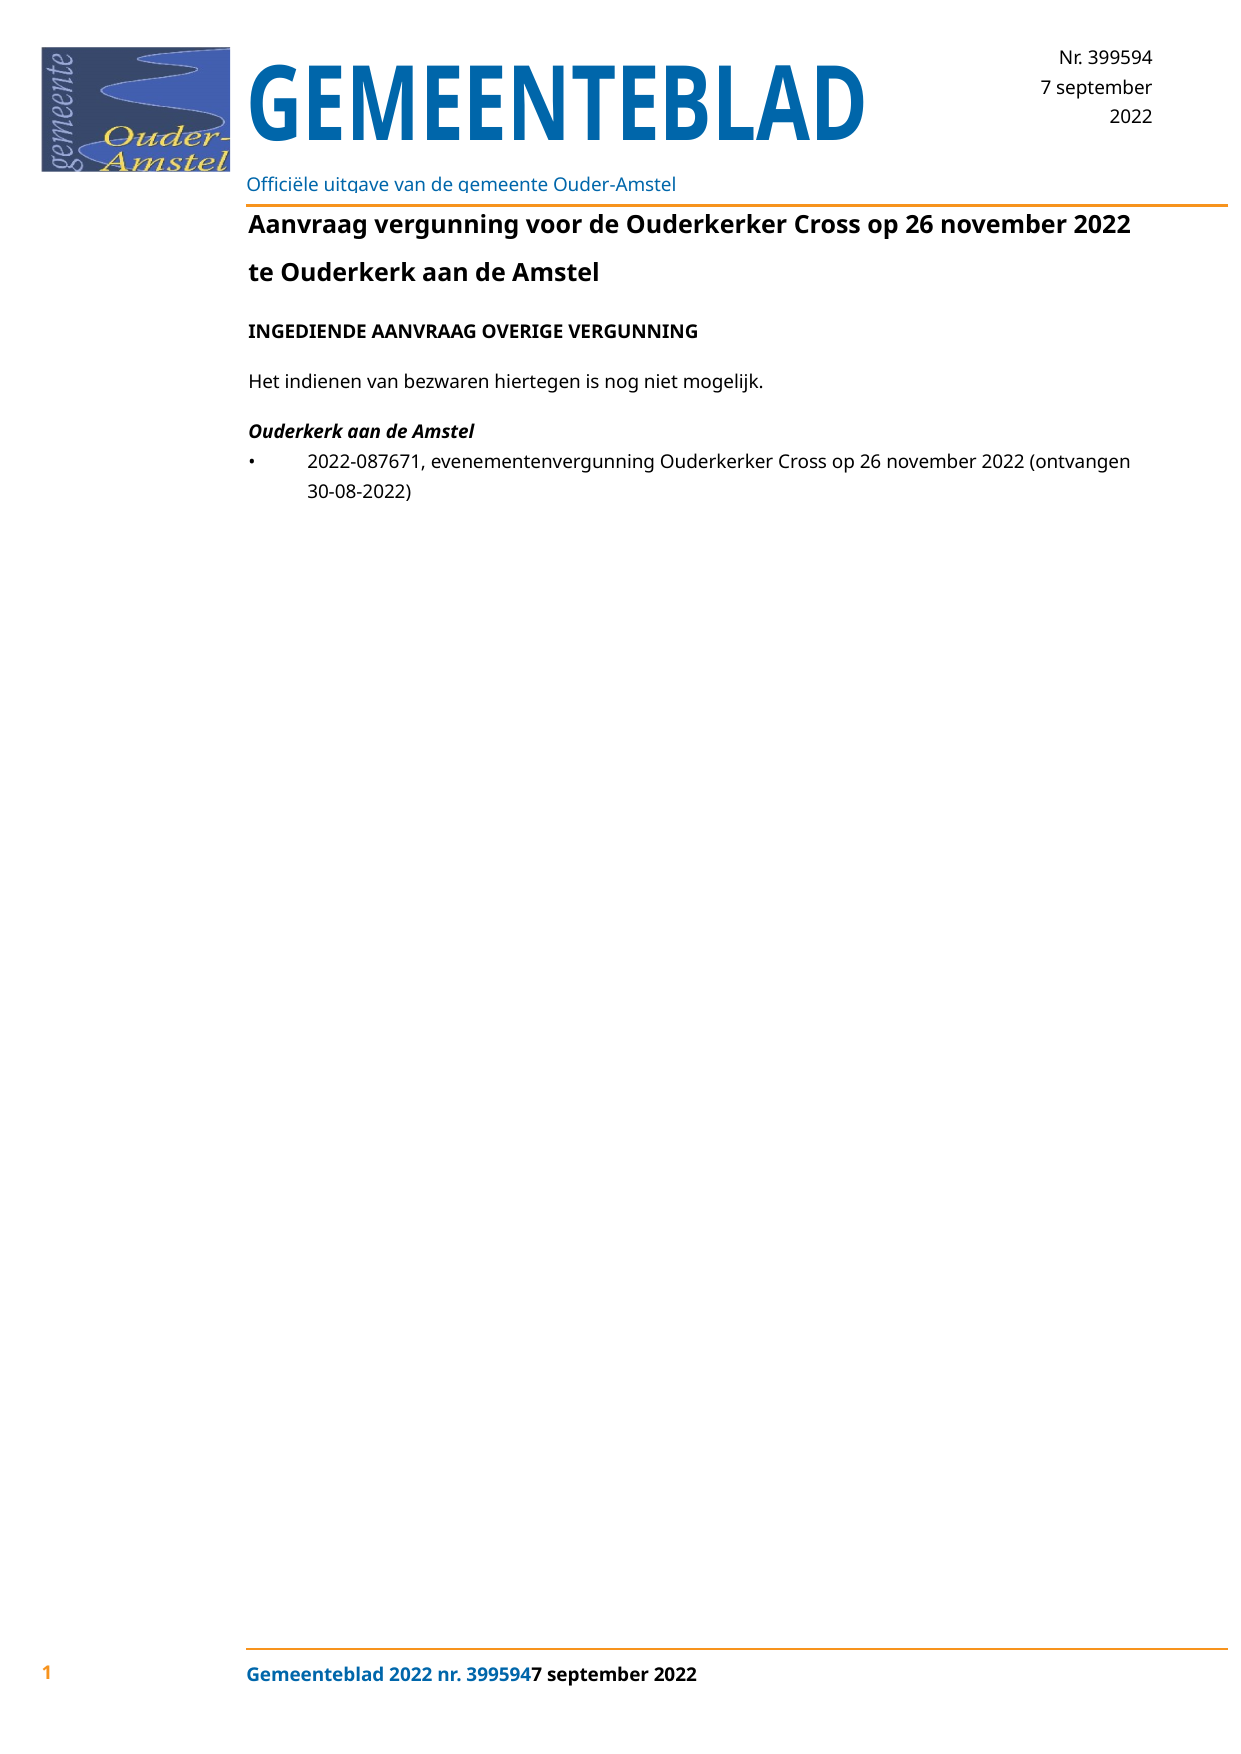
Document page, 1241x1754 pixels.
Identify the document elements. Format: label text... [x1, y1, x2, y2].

text INGEDIENDE AANVRAAG OVERIGE VERGUNNING [248, 318, 1152, 344]
picture [41, 47, 231, 172]
list 2022-087671, evenementenvergunning Ouderkerker Cross op 26 november 2022 (ontvangen 30-08-2022) [248, 448, 1152, 504]
text Het indienen van bezwaren hiertegen is nog niet mogelijk. [248, 368, 1152, 394]
text Aanvraag vergunning voor de Ouderkerker Cross op 26 november 2022 te Ouderkerk aan de Amstel [248, 207, 1152, 288]
text Ouderkerk aan de Amstel [248, 419, 1152, 444]
